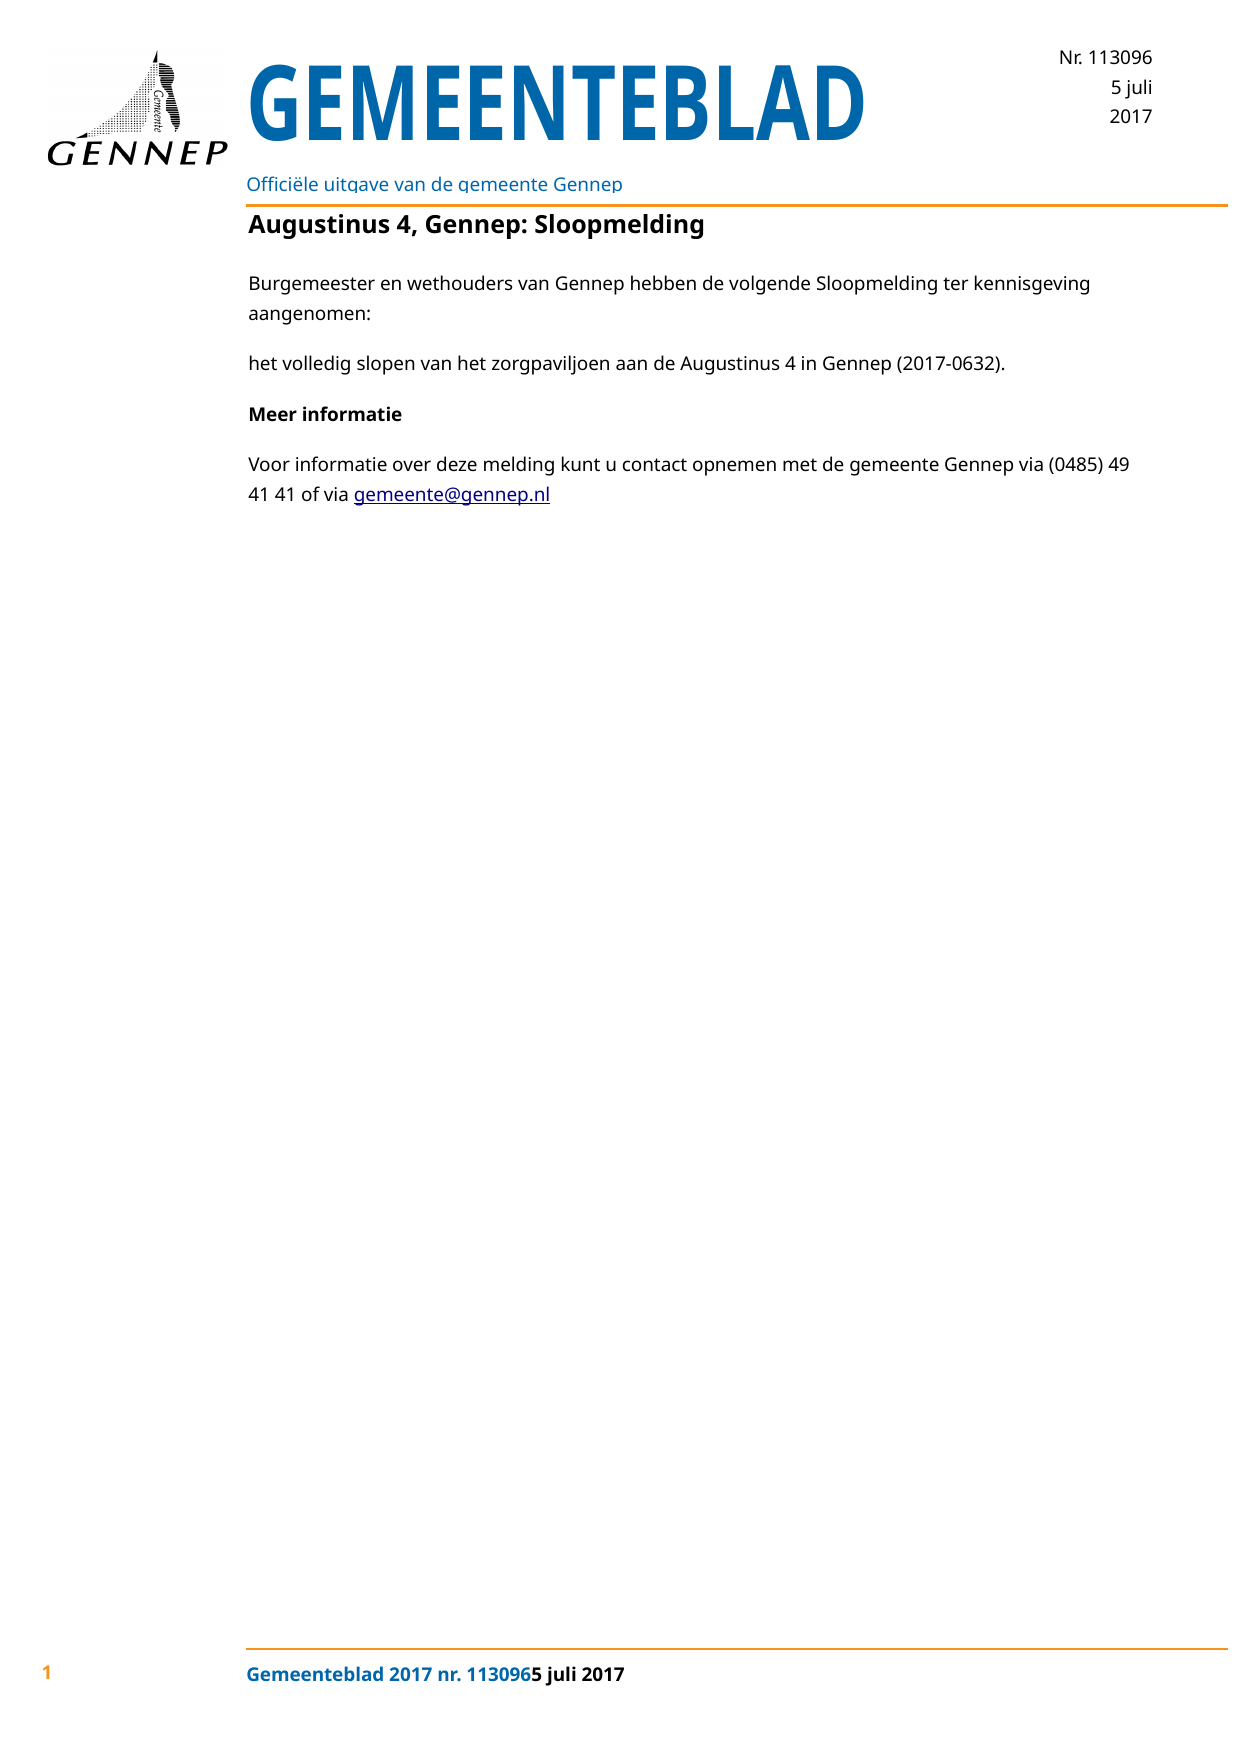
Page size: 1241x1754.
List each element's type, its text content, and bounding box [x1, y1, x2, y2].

text het volledig slopen van het zorgpaviljoen aan de Augustinus 4 in Gennep (2017-0632). [248, 350, 1152, 376]
text Augustinus 4, Gennep: Sloopmelding [248, 207, 1152, 241]
text Meer informatie [248, 401, 1152, 426]
picture [41, 47, 231, 172]
text Burgemeester en wethouders van Gennep hebben de volgende Sloopmelding ter kennisgeving aangenomen: [248, 270, 1152, 326]
text Voor informatie over deze melding kunt u contact opnemen met de gemeente Gennep via (0485) 49 41 41 of via gemeente@gennep.nl [248, 451, 1152, 506]
